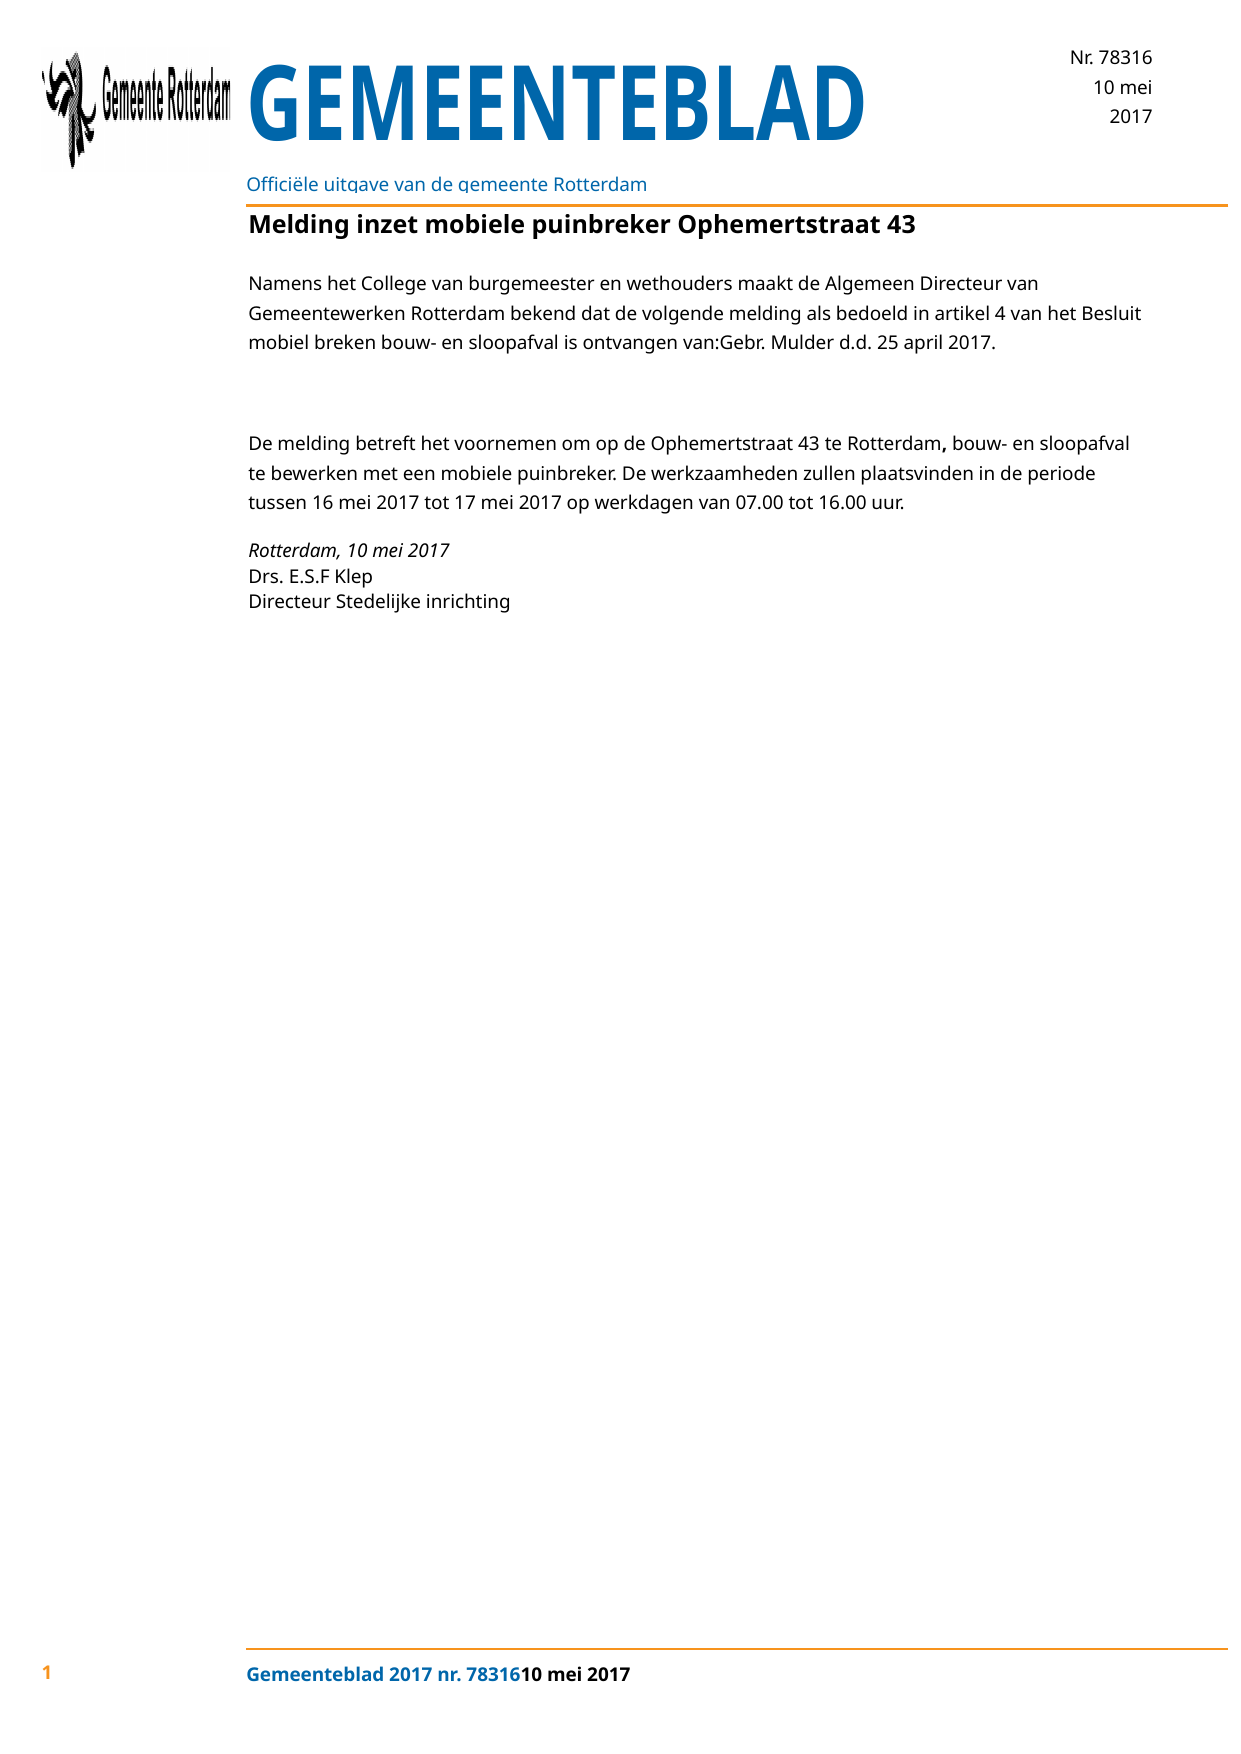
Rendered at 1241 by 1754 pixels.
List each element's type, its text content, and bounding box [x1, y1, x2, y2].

text Namens het College van burgemeester en wethouders maakt de Algemeen Directeur van Gemeentewerken Rotterdam bekend dat de volgende melding als bedoeld in artikel 4 van het Besluit mobiel breken bouw- en sloopafval is ontvangen van:Gebr. Mulder d.d. 25 april 2017. [248, 270, 1152, 355]
text Rotterdam, 10 mei 2017 [248, 537, 1152, 563]
text Melding inzet mobiele puinbreker Ophemertstraat 43 [248, 207, 1152, 241]
text Drs. E.S.F Klep [248, 563, 1152, 589]
picture [41, 47, 231, 172]
text De melding betreft het voornemen om op de Ophemertstraat 43 te Rotterdam, bouw- en sloopafval te bewerken met een mobiele puinbreker. De werkzaamheden zullen plaatsvinden in de periode tussen 16 mei 2017 tot 17 mei 2017 op werkdagen van 07.00 tot 16.00 uur. [248, 430, 1152, 515]
text Directeur Stedelijke inrichting [248, 589, 1152, 614]
